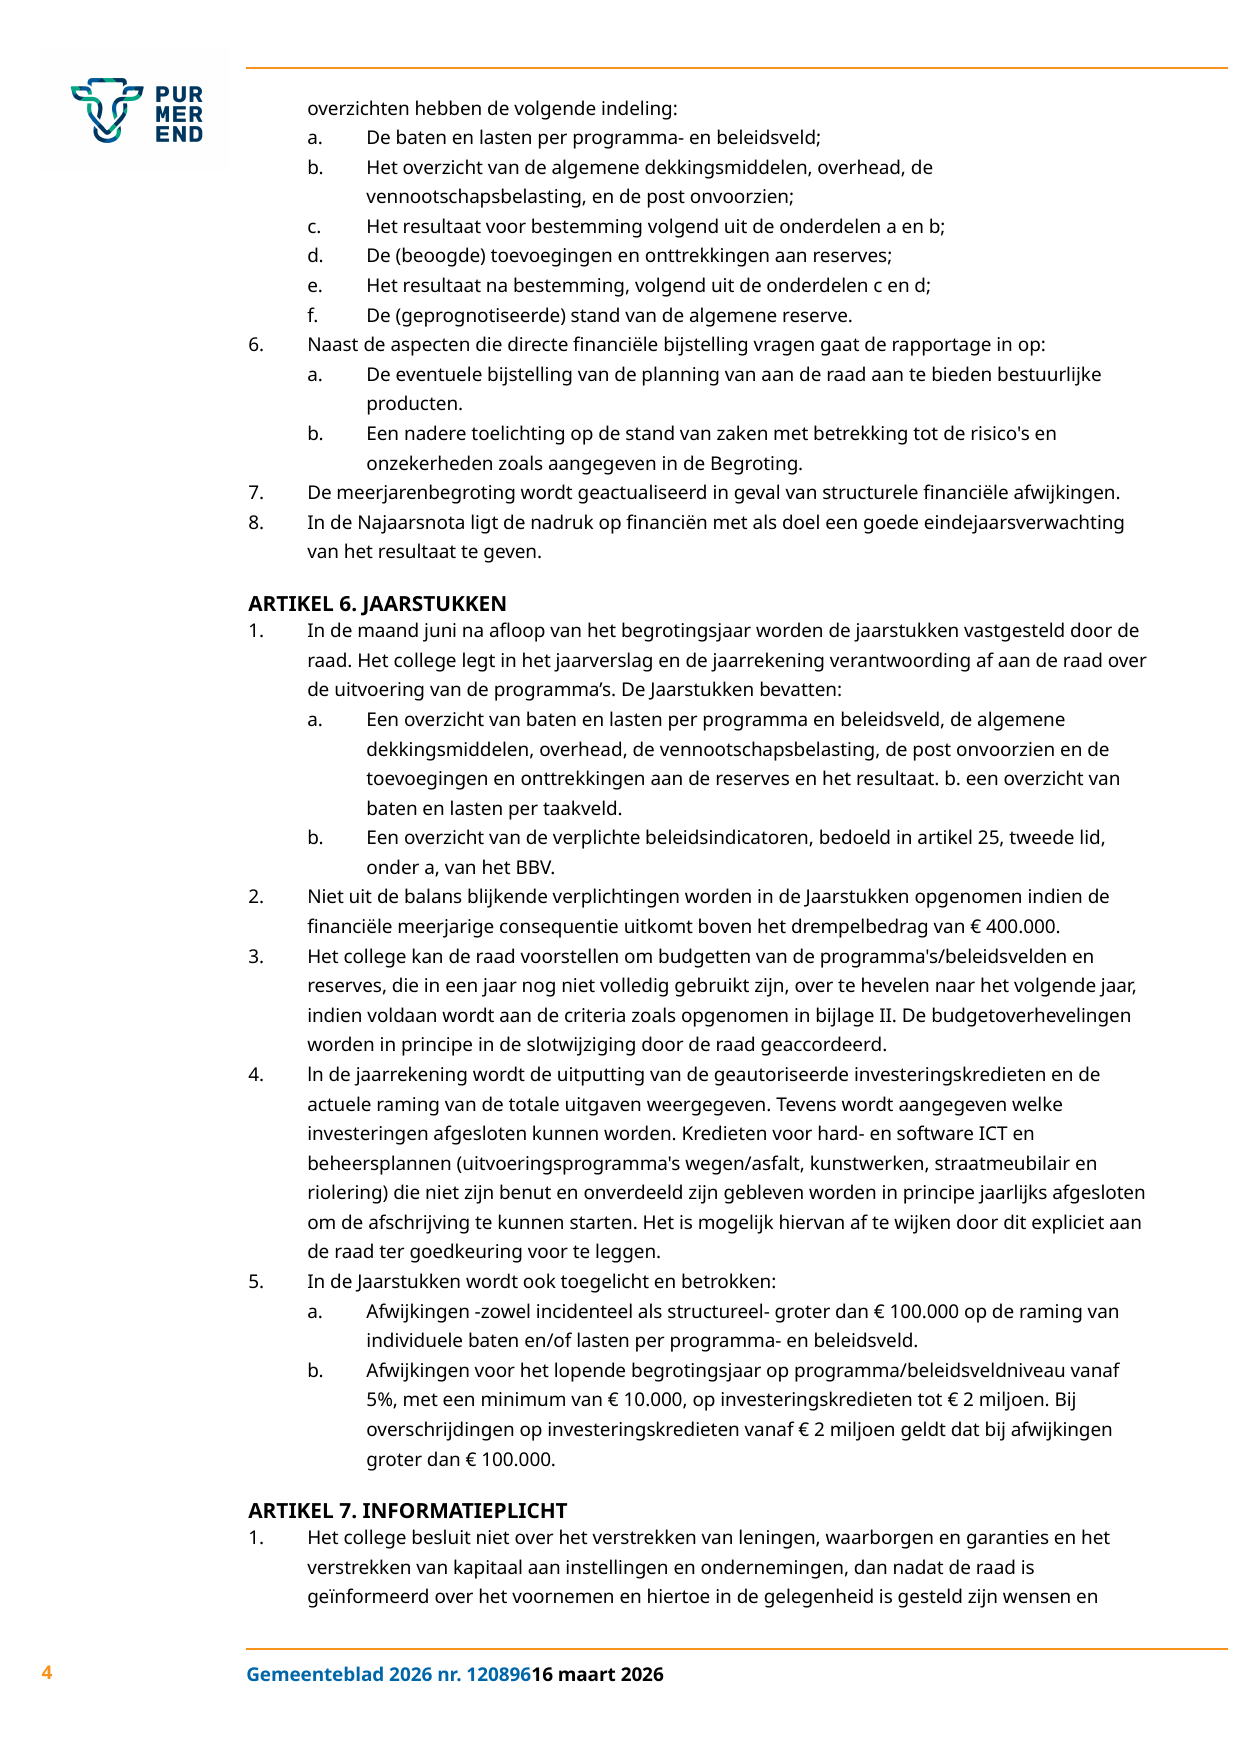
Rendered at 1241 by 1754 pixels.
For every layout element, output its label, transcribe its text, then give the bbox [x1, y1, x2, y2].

list Het college kan de raad voorstellen om budgetten van de programma's/beleidsvelden en reserves, die in een jaar nog niet volledig gebruikt zijn, over te hevelen naar het volgende jaar, indien voldaan wordt aan de criteria zoals opgenomen in bijlage II. De budgetoverhevelingen worden in principe in de slotwijziging door de raad geaccordeerd. [248, 943, 1152, 1057]
text ARTIKEL 7. INFORMATIEPLICHT [248, 1496, 1152, 1524]
list ln de jaarrekening wordt de uitputting van de geautoriseerde investeringskredieten en de actuele raming van de totale uitgaven weergegeven. Tevens wordt aangegeven welke investeringen afgesloten kunnen worden. Kredieten voor hard- en software ICT en beheersplannen (uitvoeringsprogramma's wegen/asfalt, kunstwerken, straatmeubilair en riolering) die niet zijn benut en onverdeeld zijn gebleven worden in principe jaarlijks afgesloten om de afschrijving te kunnen starten. Het is mogelijk hiervan af te wijken door dit expliciet aan de raad ter goedkeuring voor te leggen. [248, 1061, 1152, 1264]
list Het resultaat na bestemming, volgend uit de onderdelen c en d; [307, 272, 1152, 298]
list Het resultaat voor bestemming volgend uit de onderdelen a en b; [307, 213, 1152, 239]
list De eventuele bijstelling van de planning van aan de raad aan te bieden bestuurlijke producten. [307, 361, 1152, 416]
list De (beoogde) toevoegingen en onttrekkingen aan reserves; [307, 243, 1152, 268]
list Het college besluit niet over het verstrekken van leningen, waarborgen en garanties en het verstrekken van kapitaal aan instellingen en ondernemingen, dan nadat de raad is geïnformeerd over het voornemen en hiertoe in de gelegenheid is gesteld zijn wensen en [248, 1524, 1152, 1609]
list In de Najaarsnota ligt de nadruk op financiën met als doel een goede eindejaarsverwachting van het resultaat te geven. [248, 509, 1152, 564]
list Het overzicht van de algemene dekkingsmiddelen, overhead, de vennootschapsbelasting, en de post onvoorzien; [307, 154, 1152, 209]
list Een overzicht van baten en lasten per programma en beleidsveld, de algemene dekkingsmiddelen, overhead, de vennootschapsbelasting, de post onvoorzien en de toevoegingen en onttrekkingen aan de reserves en het resultaat. b. een overzicht van baten en lasten per taakveld. [307, 706, 1152, 821]
list In de maand juni na afloop van het begrotingsjaar worden de jaarstukken vastgesteld door de raad. Het college legt in het jaarverslag en de jaarrekening verantwoording af aan de raad over de uitvoering van de programma’s. De Jaarstukken bevatten: [248, 617, 1152, 702]
list De meerjarenbegroting wordt geactualiseerd in geval van structurele financiële afwijkingen. [248, 479, 1152, 505]
list De baten en lasten per programma- en beleidsveld; [307, 124, 1152, 150]
picture [41, 47, 231, 172]
list Een nadere toelichting op de stand van zaken met betrekking tot de risico's en onzekerheden zoals aangegeven in de Begroting. [307, 420, 1152, 476]
list De (geprognotiseerde) stand van de algemene reserve. [307, 302, 1152, 328]
list Niet uit de balans blijkende verplichtingen worden in de Jaarstukken opgenomen indien de financiële meerjarige consequentie uitkomt boven het drempelbedrag van € 400.000. [248, 884, 1152, 939]
list In de Jaarstukken wordt ook toegelicht en betrokken: [248, 1268, 1152, 1294]
list Een overzicht van de verplichte beleidsindicatoren, bedoeld in artikel 25, tweede lid, onder a, van het BBV. [307, 824, 1152, 880]
text ARTIKEL 6. JAARSTUKKEN [248, 589, 1152, 617]
list Afwijkingen voor het lopende begrotingsjaar op programma/beleidsveldniveau vanaf 5%, met een minimum van € 10.000, op investeringskredieten tot € 2 miljoen. Bij overschrijdingen op investeringskredieten vanaf € 2 miljoen geldt dat bij afwijkingen groter dan € 100.000. [307, 1357, 1152, 1471]
list Naast de aspecten die directe financiële bijstelling vragen gaat de rapportage in op: [248, 331, 1152, 357]
list overzichten hebben de volgende indeling: [248, 95, 1152, 121]
list Afwijkingen -zowel incidenteel als structureel- groter dan € 100.000 op de raming van individuele baten en/of lasten per programma- en beleidsveld. [307, 1298, 1152, 1353]
